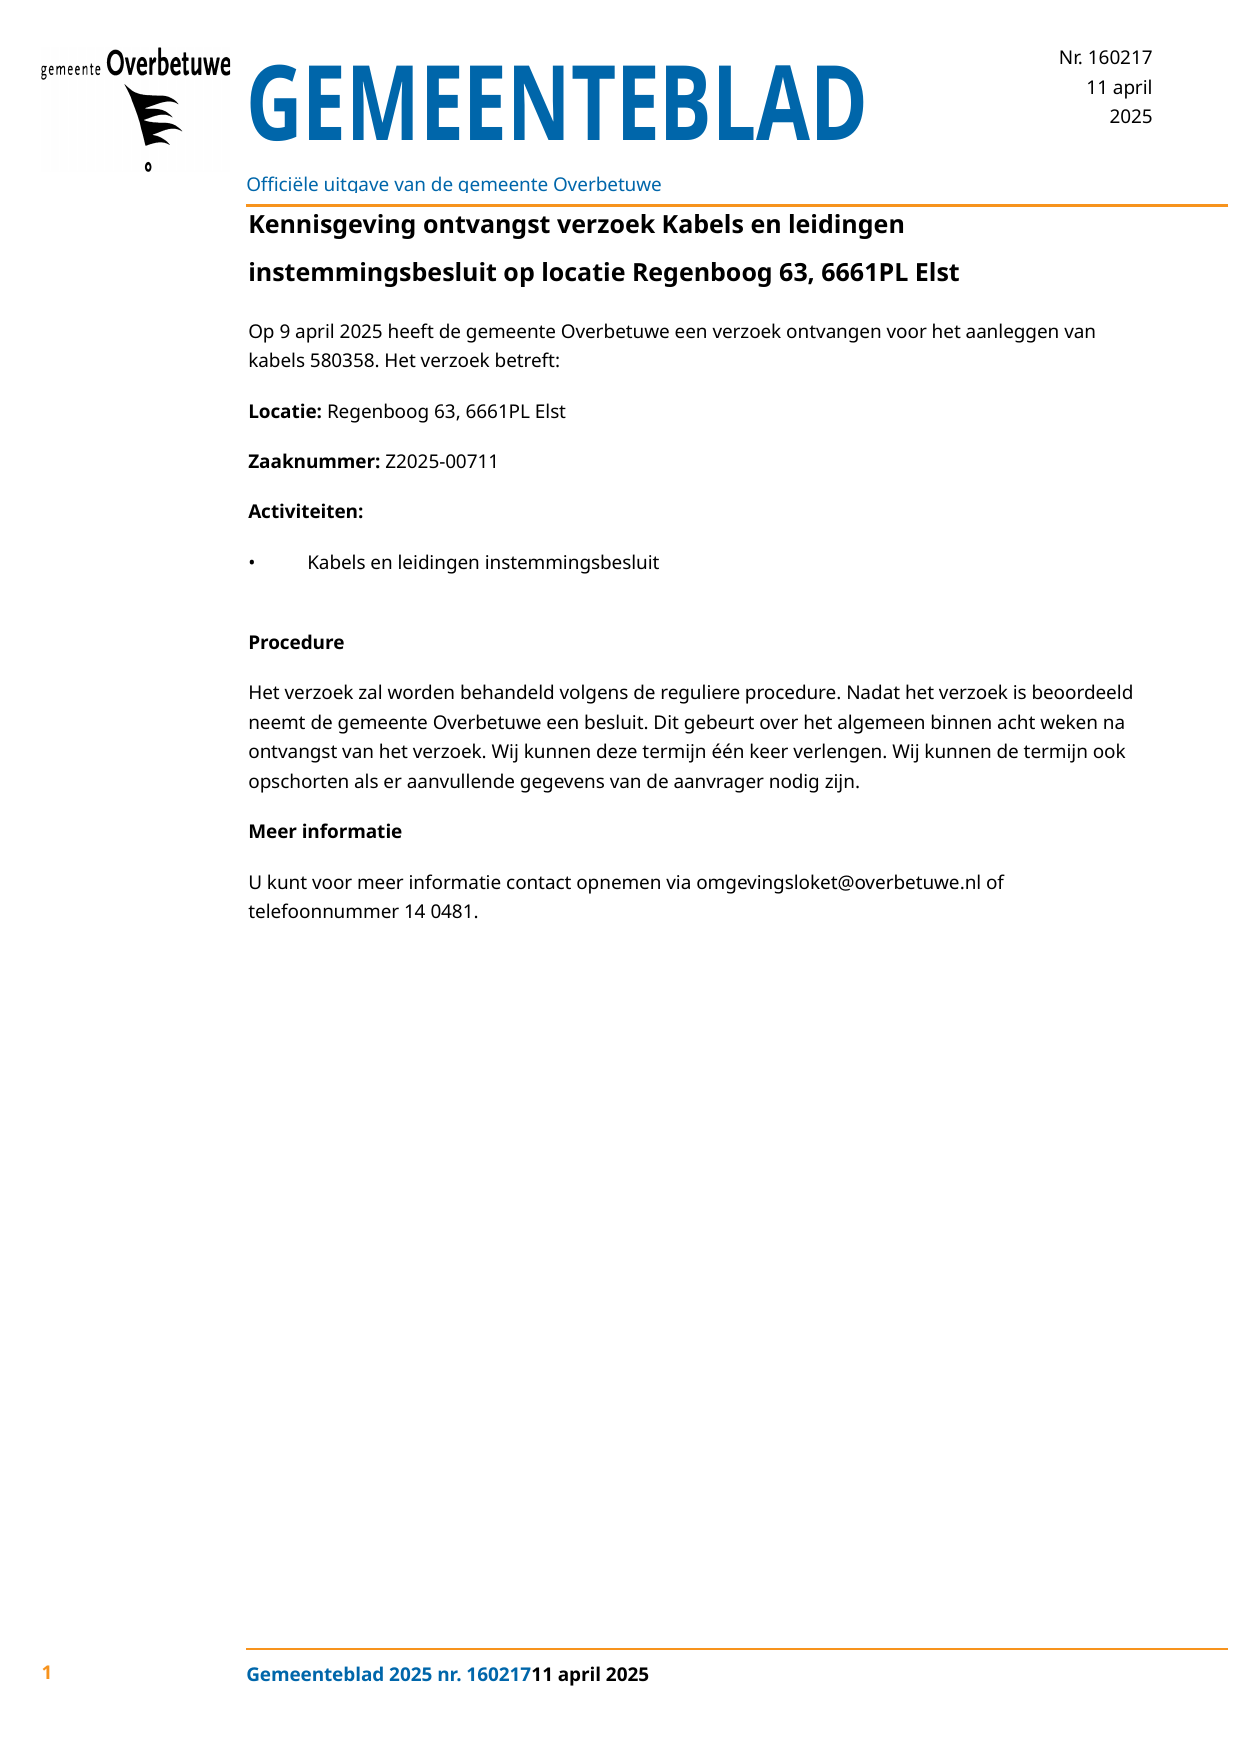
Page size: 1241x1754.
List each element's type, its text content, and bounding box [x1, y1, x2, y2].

text U kunt voor meer informatie contact opnemen via omgevingsloket@overbetuwe.nl of telefoonnummer 14 0481. [248, 869, 1152, 924]
text Activiteiten: [248, 499, 1152, 524]
text Zaaknummer: Z2025-00711 [248, 448, 1152, 474]
list Kabels en leidingen instemmingsbesluit [248, 549, 1152, 575]
text Meer informatie [248, 819, 1152, 844]
picture [41, 47, 231, 172]
text Kennisgeving ontvangst verzoek Kabels en leidingen instemmingsbesluit op locatie Regenboog 63, 6661PL Elst [248, 207, 1152, 288]
text Op 9 april 2025 heeft de gemeente Overbetuwe een verzoek ontvangen voor het aanleggen van kabels 580358. Het verzoek betreft: [248, 318, 1152, 373]
text Het verzoek zal worden behandeld volgens de reguliere procedure. Nadat het verzoek is beoordeeld neemt de gemeente Overbetuwe een besluit. Dit gebeurt over het algemeen binnen acht weken na ontvangst van het verzoek. Wij kunnen deze termijn één keer verlengen. Wij kunnen de termijn ook opschorten als er aanvullende gegevens van de aanvrager nodig zijn. [248, 679, 1152, 794]
text Procedure [248, 629, 1152, 655]
text Locatie: Regenboog 63, 6661PL Elst [248, 398, 1152, 424]
